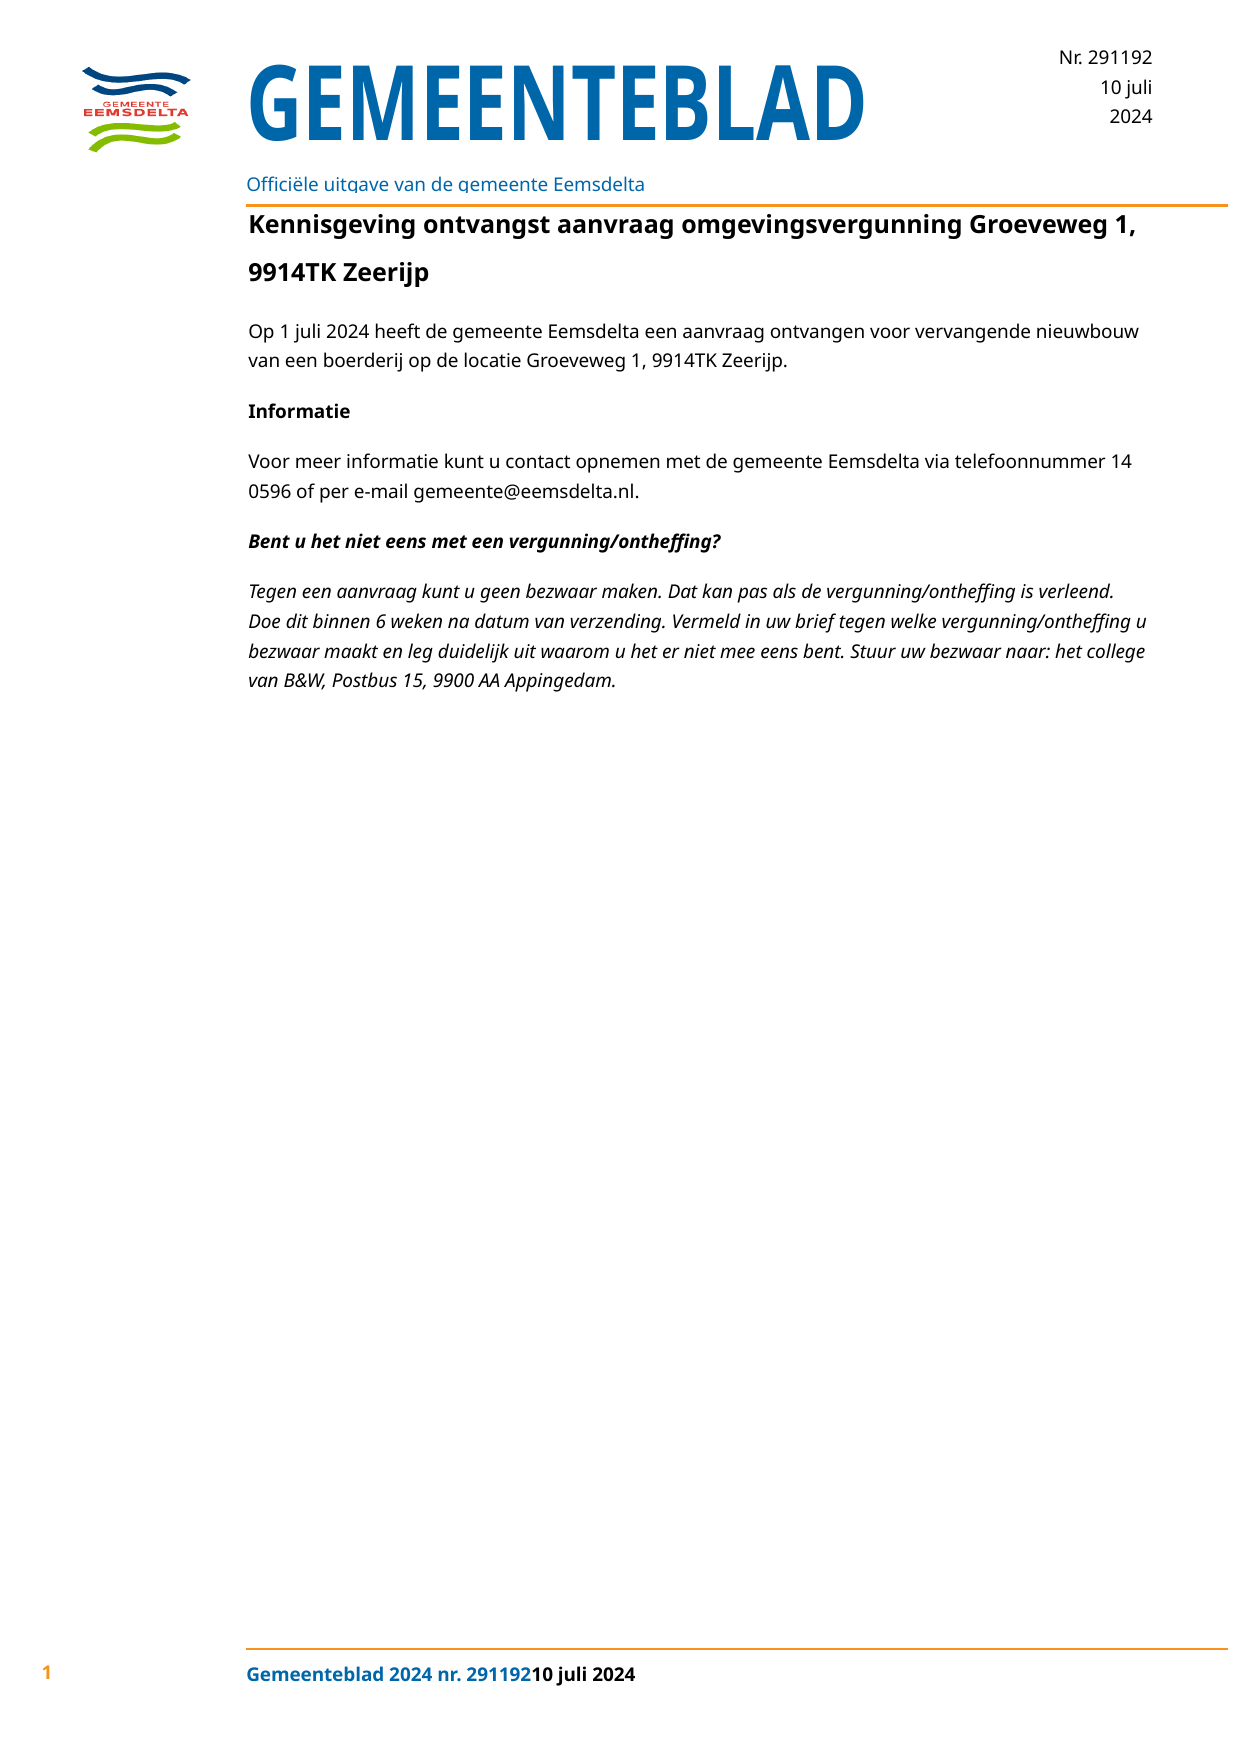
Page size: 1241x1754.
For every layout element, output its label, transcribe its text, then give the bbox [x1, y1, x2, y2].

text Kennisgeving ontvangst aanvraag omgevingsvergunning Groeveweg 1, 9914TK Zeerijp [248, 207, 1152, 288]
text Tegen een aanvraag kunt u geen bezwaar maken. Dat kan pas als de vergunning/ontheffing is verleend. Doe dit binnen 6 weken na datum van verzending. Vermeld in uw brief tegen welke vergunning/ontheffing u bezwaar maakt en leg duidelijk uit waarom u het er niet mee eens bent. Stuur uw bezwaar naar: het college van B&W, Postbus 15, 9900 AA Appingedam. [248, 579, 1152, 693]
text Bent u het niet eens met een vergunning/ontheffing? [248, 528, 1152, 554]
text Voor meer informatie kunt u contact opnemen met de gemeente Eemsdelta via telefoonnummer 14 0596 of per e-mail gemeente@eemsdelta.nl. [248, 448, 1152, 504]
picture [41, 47, 231, 172]
text Op 1 juli 2024 heeft de gemeente Eemsdelta een aanvraag ontvangen voor vervangende nieuwbouw van een boerderij op de locatie Groeveweg 1, 9914TK Zeerijp. [248, 318, 1152, 373]
text Informatie [248, 398, 1152, 424]
